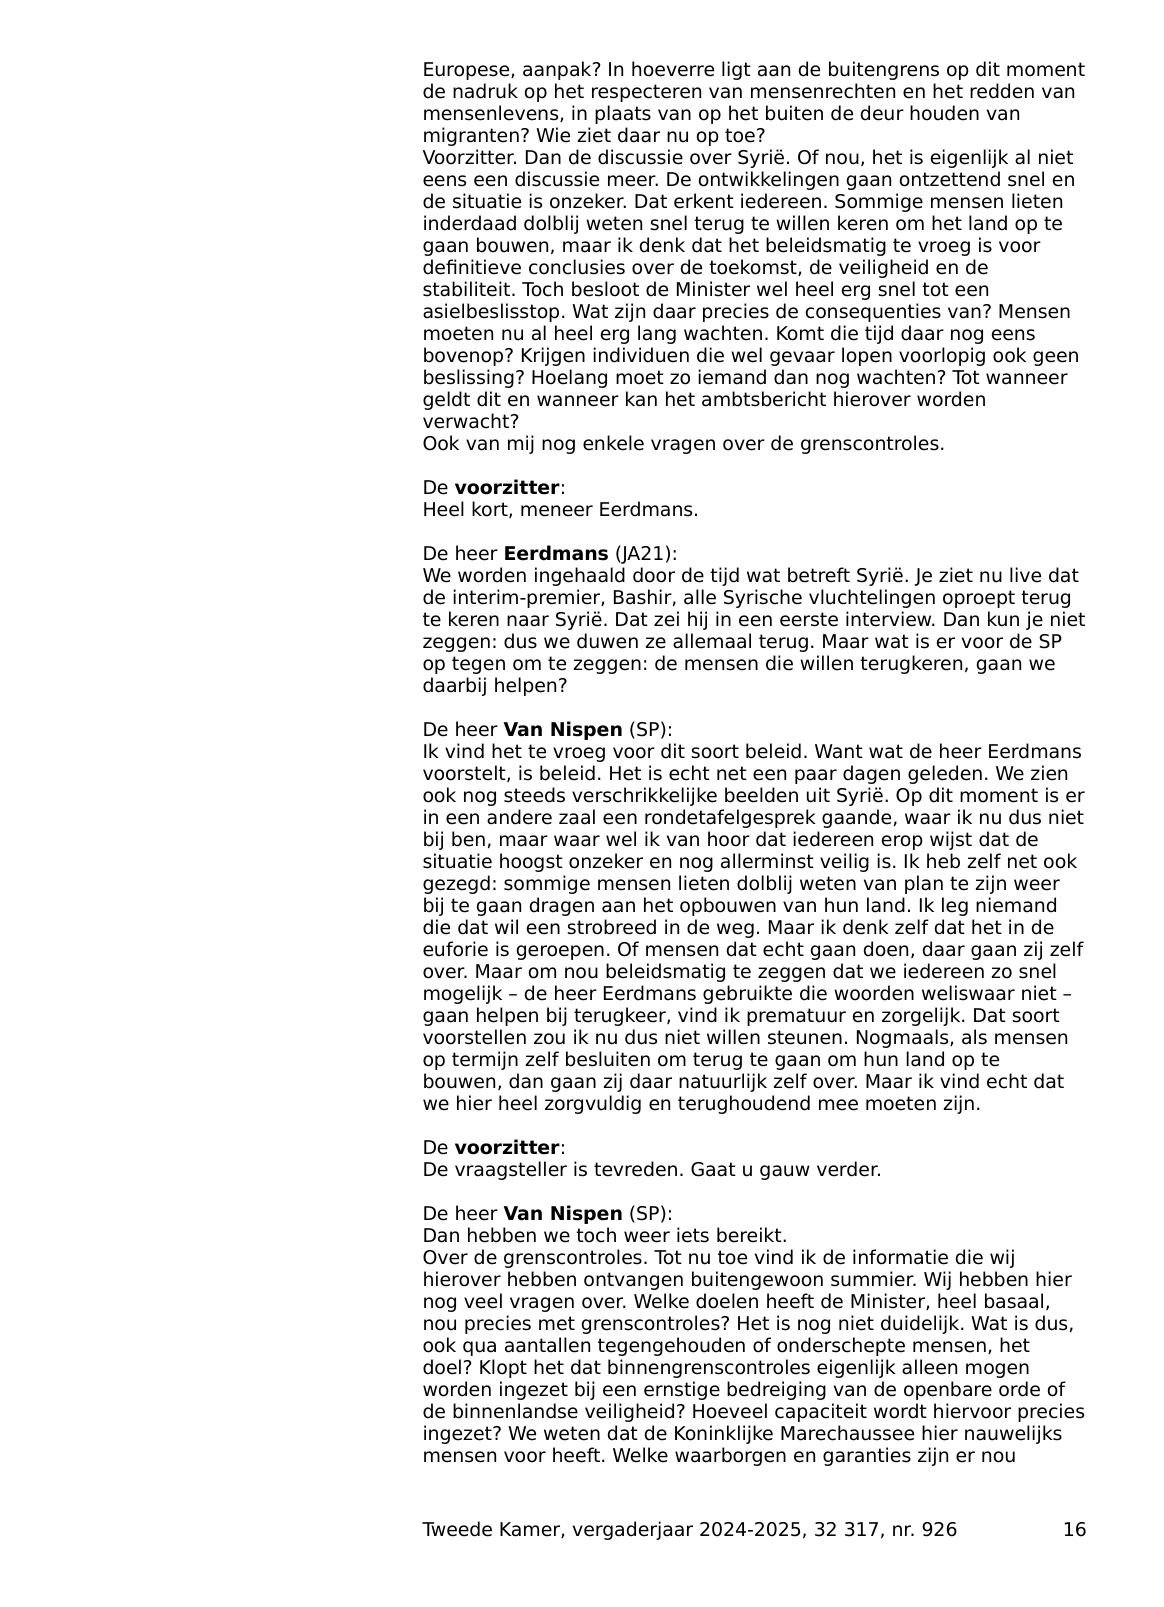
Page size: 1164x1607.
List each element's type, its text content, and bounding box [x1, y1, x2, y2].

text Ik vind het te vroeg voor dit soort beleid. Want wat de heer Eerdmans voorstelt, is beleid. Het is echt net een paar dagen geleden. We zien ook nog steeds verschrikkelijke beelden uit Syrië. Op dit moment is er in een andere zaal een rondetafelgesprek gaande, waar ik nu dus niet bij ben, maar waar wel ik van hoor dat iedereen erop wijst dat de situatie hoogst onzeker en nog allerminst veilig is. Ik heb zelf net ook gezegd: sommige mensen lieten dolblij weten van plan te zijn weer bij te gaan dragen aan het opbouwen van hun land. Ik leg niemand die dat wil een strobreed in de weg. Maar ik denk zelf dat het in de euforie is geroepen. Of mensen dat echt gaan doen, daar gaan zij zelf over. Maar om nou beleidsmatig te zeggen dat we iedereen zo snel mogelijk – de heer Eerdmans gebruikte die woorden weliswaar niet – gaan helpen bij terugkeer, vind ik prematuur en zorgelijk. Dat soort voorstellen zou ik nu dus niet willen steunen. Nogmaals, als mensen op termijn zelf besluiten om terug te gaan om hun land op te bouwen, dan gaan zij daar natuurlijk zelf over. Maar ik vind echt dat we hier heel zorgvuldig en terughoudend mee moeten zijn. [422, 741, 1087, 1115]
text De voorzitter: [422, 477, 1087, 499]
text De vraagsteller is tevreden. Gaat u gauw verder. [422, 1159, 1087, 1181]
text Heel kort, meneer Eerdmans. [422, 499, 1087, 521]
text Europese, aanpak? In hoeverre ligt aan de buitengrens op dit moment de nadruk op het respecteren van mensenrechten en het redden van mensenlevens, in plaats van op het buiten de deur houden van migranten? Wie ziet daar nu op toe? [422, 59, 1087, 147]
text Voorzitter. Dan de discussie over Syrië. Of nou, het is eigenlijk al niet eens een discussie meer. De ontwikkelingen gaan ontzettend snel en de situatie is onzeker. Dat erkent iedereen. Sommige mensen lieten inderdaad dolblij weten snel terug te willen keren om het land op te gaan bouwen, maar ik denk dat het beleidsmatig te vroeg is voor definitieve conclusies over de toekomst, de veiligheid en de stabiliteit. Toch besloot de Minister wel heel erg snel tot een asielbeslisstop. Wat zijn daar precies de consequenties van? Mensen moeten nu al heel erg lang wachten. Komt die tijd daar nog eens bovenop? Krijgen individuen die wel gevaar lopen voorlopig ook geen beslissing? Hoelang moet zo iemand dan nog wachten? Tot wanneer geldt dit en wanneer kan het ambtsbericht hierover worden verwacht? [422, 147, 1087, 433]
text Over de grenscontroles. Tot nu toe vind ik de informatie die wij hierover hebben ontvangen buitengewoon summier. Wij hebben hier nog veel vragen over. Welke doelen heeft de Minister, heel basaal, nou precies met grenscontroles? Het is nog niet duidelijk. Wat is dus, ook qua aantallen tegengehouden of onderschepte mensen, het doel? Klopt het dat binnengrenscontroles eigenlijk alleen mogen worden ingezet bij een ernstige bedreiging van de openbare orde of de binnenlandse veiligheid? Hoeveel capaciteit wordt hiervoor precies ingezet? We weten dat de Koninklijke Marechaussee hier nauwelijks mensen voor heeft. Welke waarborgen en garanties zijn er nou [422, 1247, 1087, 1467]
text De heer Van Nispen (SP): [422, 1203, 1087, 1225]
text De heer Van Nispen (SP): [422, 719, 1087, 741]
text De heer Eerdmans (JA21): [422, 543, 1087, 565]
text We worden ingehaald door de tijd wat betreft Syrië. Je ziet nu live dat de interim-premier, Bashir, alle Syrische vluchtelingen oproept terug te keren naar Syrië. Dat zei hij in een eerste interview. Dan kun je niet zeggen: dus we duwen ze allemaal terug. Maar wat is er voor de SP op tegen om te zeggen: de mensen die willen terugkeren, gaan we daarbij helpen? [422, 565, 1087, 697]
text Ook van mij nog enkele vragen over de grenscontroles. [422, 433, 1087, 455]
text De voorzitter: [422, 1137, 1087, 1159]
text Dan hebben we toch weer iets bereikt. [422, 1225, 1087, 1247]
